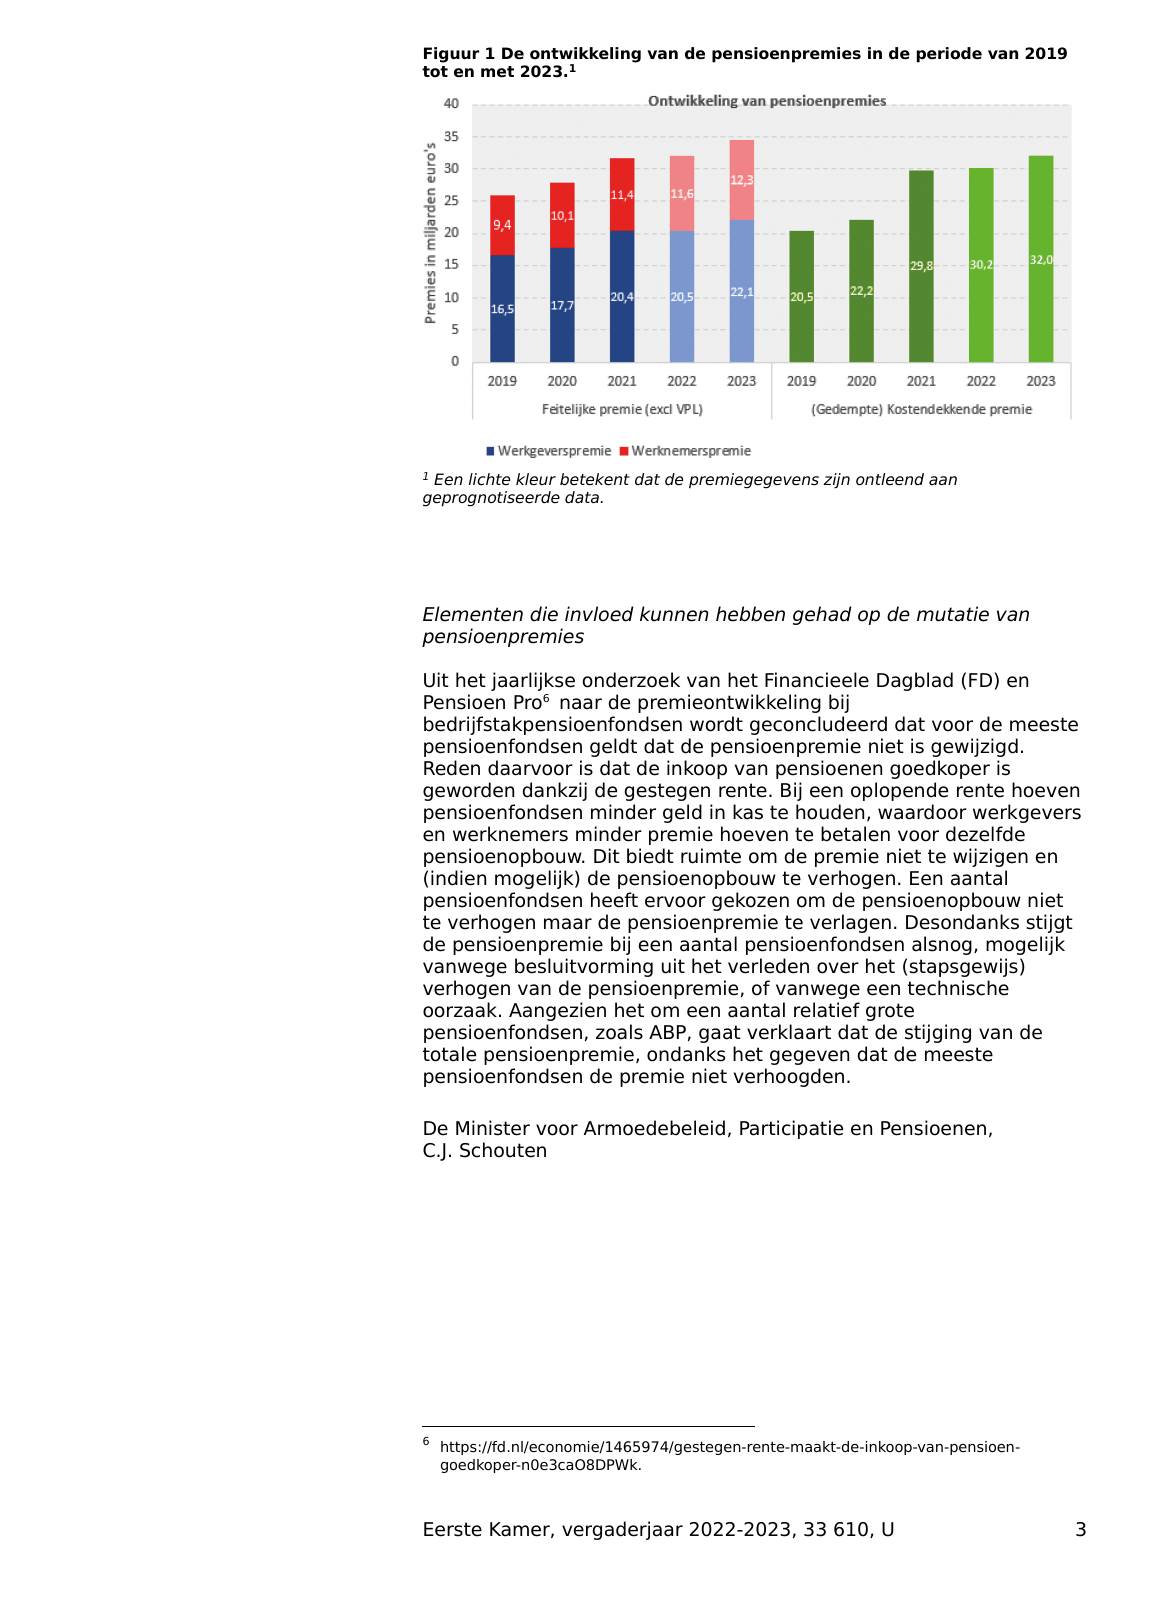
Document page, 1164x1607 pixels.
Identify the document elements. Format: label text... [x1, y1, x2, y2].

text https://fd.nl/economie/1465974/gestegen-rente-maakt-de-inkoop-van-pensioen-goedkoper-n0e3caO8DPWk. [422, 1435, 1087, 1474]
text Figuur 1 De ontwikkeling van de pensioenpremies in de periode van 2019 tot en met 2023.1 [422, 45, 1072, 81]
subtitle Elementen die invloed kunnen hebben gehad op de mutatie van pensioenpremies [422, 604, 1087, 648]
text Uit het jaarlijkse onderzoek van het Financieele Dagblad (FD) en Pensioen Pro naar de premieontwikkeling bij bedrijfstakpensioenfondsen wordt geconcludeerd dat voor de meeste pensioenfondsen geldt dat de pensioenpremie niet is gewijzigd. Reden daarvoor is dat de inkoop van pensioenen goedkoper is geworden dankzij de gestegen rente. Bij een oplopende rente hoeven pensioenfondsen minder geld in kas te houden, waardoor werkgevers en werknemers minder premie hoeven te betalen voor dezelfde pensioenopbouw. Dit biedt ruimte om de premie niet te wijzigen en (indien mogelijk) de pensioenopbouw te verhogen. Een aantal pensioenfondsen heeft ervoor gekozen om de pensioenopbouw niet te verhogen maar de pensioenpremie te verlagen. Desondanks stijgt de pensioenpremie bij een aantal pensioenfondsen alsnog, mogelijk vanwege besluitvorming uit het verleden over het (stapsgewijs) verhogen van de pensioenpremie, of vanwege een technische oorzaak. Aangezien het om een aantal relatief grote pensioenfondsen, zoals ABP, gaat verklaart dat de stijging van de totale pensioenpremie, ondanks het gegeven dat de meeste pensioenfondsen de premie niet verhoogden. [422, 670, 1087, 1088]
text 1 Een lichte kleur betekent dat de premiegegevens zijn ontleend aan geprognotiseerde data. [422, 471, 1072, 507]
picture [422, 92, 1072, 459]
text De Minister voor Armoedebeleid, Participatie en Pensioenen, C.J. Schouten [422, 1118, 1087, 1162]
